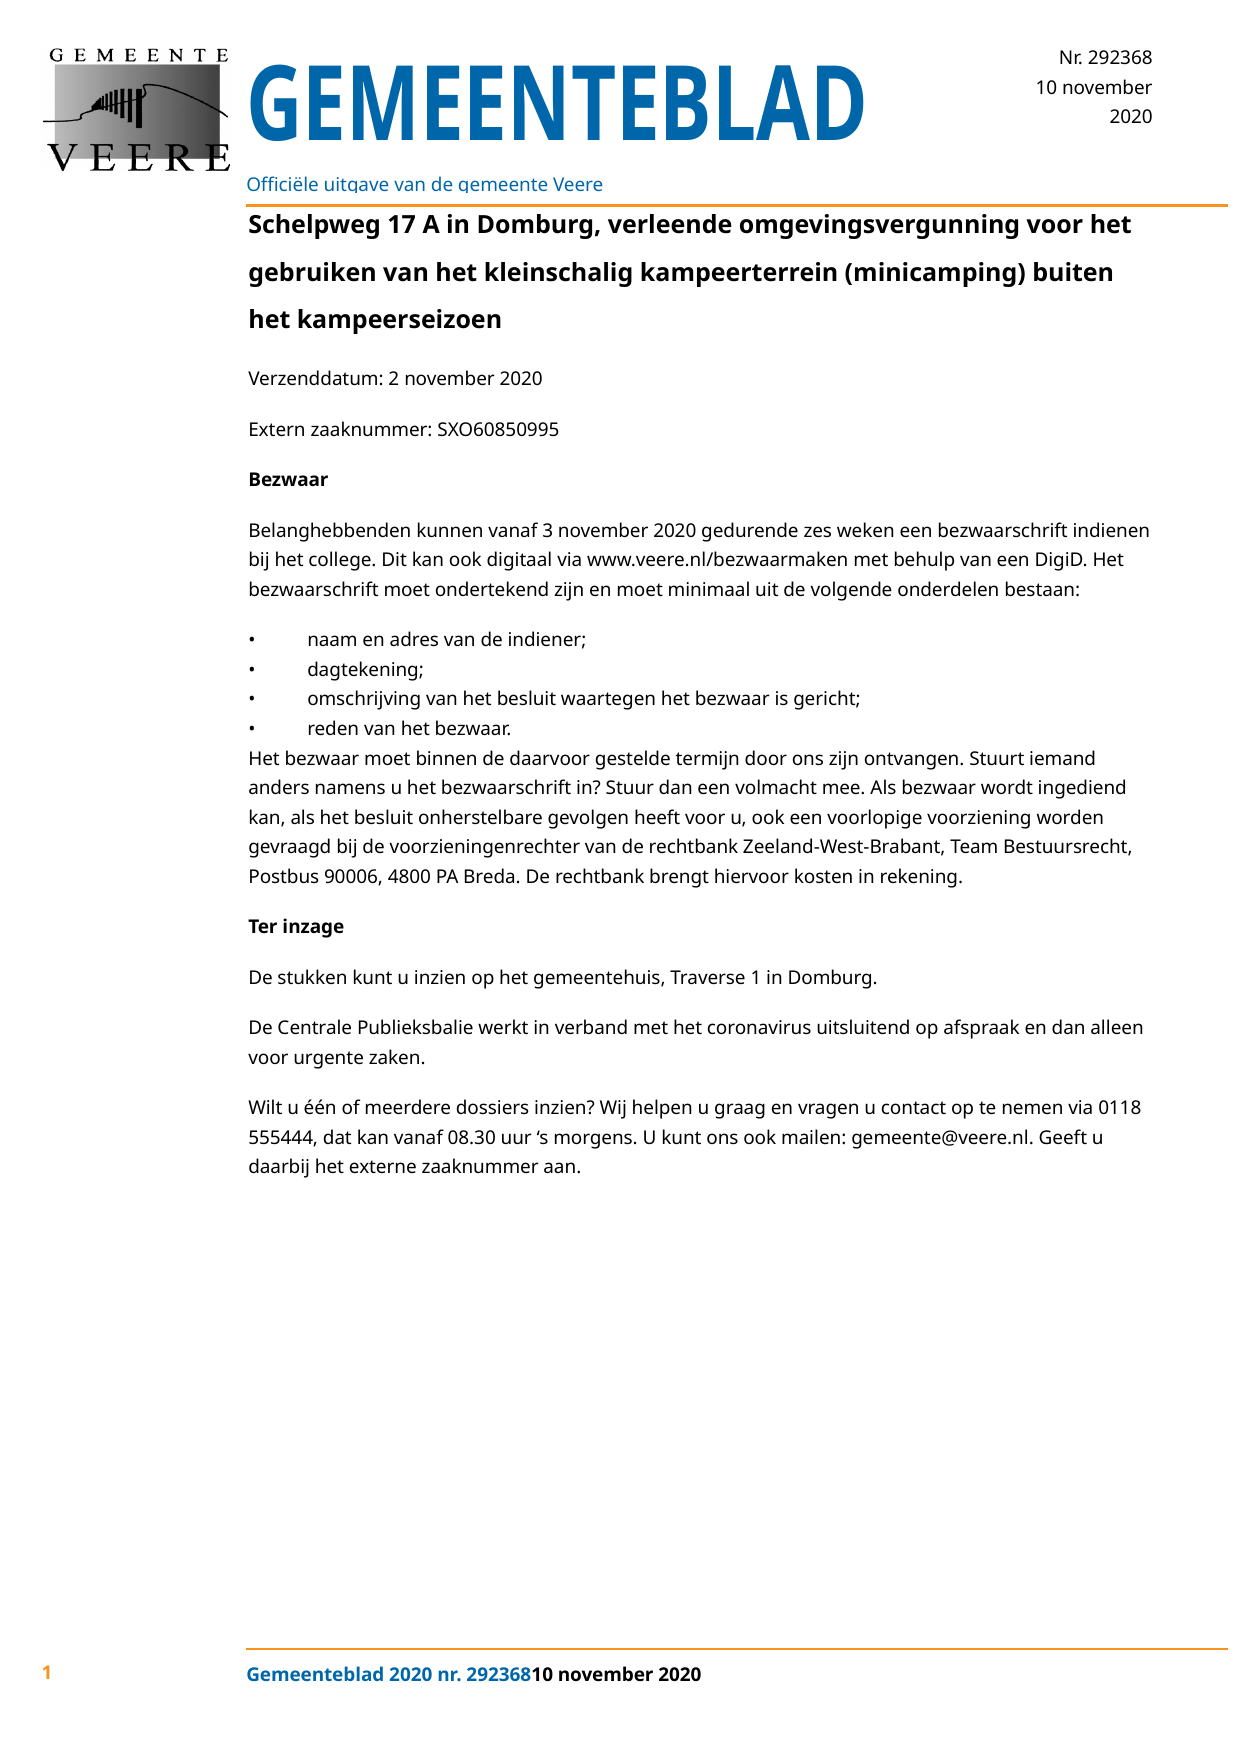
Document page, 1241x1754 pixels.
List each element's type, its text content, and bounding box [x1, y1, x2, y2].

picture [41, 47, 231, 172]
list naam en adres van de indiener; [248, 626, 1152, 652]
list dagtekening; [248, 656, 1152, 682]
list reden van het bezwaar. [248, 715, 1152, 741]
text Verzenddatum: 2 november 2020 [248, 366, 1152, 391]
text De Centrale Publieksbalie werkt in verband met het coronavirus uitsluitend op afspraak en dan alleen voor urgente zaken. [248, 1014, 1152, 1069]
text Belanghebbenden kunnen vanaf 3 november 2020 gedurende zes weken een bezwaarschrift indienen bij het college. Dit kan ook digitaal via www.veere.nl/bezwaarmaken met behulp van een DigiD. Het bezwaarschrift moet ondertekend zijn en moet minimaal uit de volgende onderdelen bestaan: [248, 517, 1152, 602]
text Het bezwaar moet binnen de daarvoor gestelde termijn door ons zijn ontvangen. Stuurt iemand anders namens u het bezwaarschrift in? Stuur dan een volmacht mee. Als bezwaar wordt ingediend kan, als het besluit onherstelbare gevolgen heeft voor u, ook een voorlopige voorziening worden gevraagd bij de voorzieningenrechter van de rechtbank Zeeland-West-Brabant, Team Bestuursrecht, Postbus 90006, 4800 PA Breda. De rechtbank brengt hiervoor kosten in rekening. [248, 745, 1152, 889]
text Extern zaaknummer: SXO60850995 [248, 416, 1152, 442]
text Schelpweg 17 A in Domburg, verleende omgevingsvergunning voor het gebruiken van het kleinschalig kampeerterrein (minicamping) buiten het kampeerseizoen [248, 207, 1152, 336]
text De stukken kunt u inzien op het gemeentehuis, Traverse 1 in Domburg. [248, 964, 1152, 989]
text Bezwaar [248, 466, 1152, 492]
text Ter inzage [248, 913, 1152, 939]
text Wilt u één of meerdere dossiers inzien? Wij helpen u graag en vragen u contact op te nemen via 0118 555444, dat kan vanaf 08.30 uur ‘s morgens. U kunt ons ook mailen: gemeente@veere.nl. Geeft u daarbij het externe zaaknummer aan. [248, 1094, 1152, 1179]
list omschrijving van het besluit waartegen het bezwaar is gericht; [248, 686, 1152, 711]
